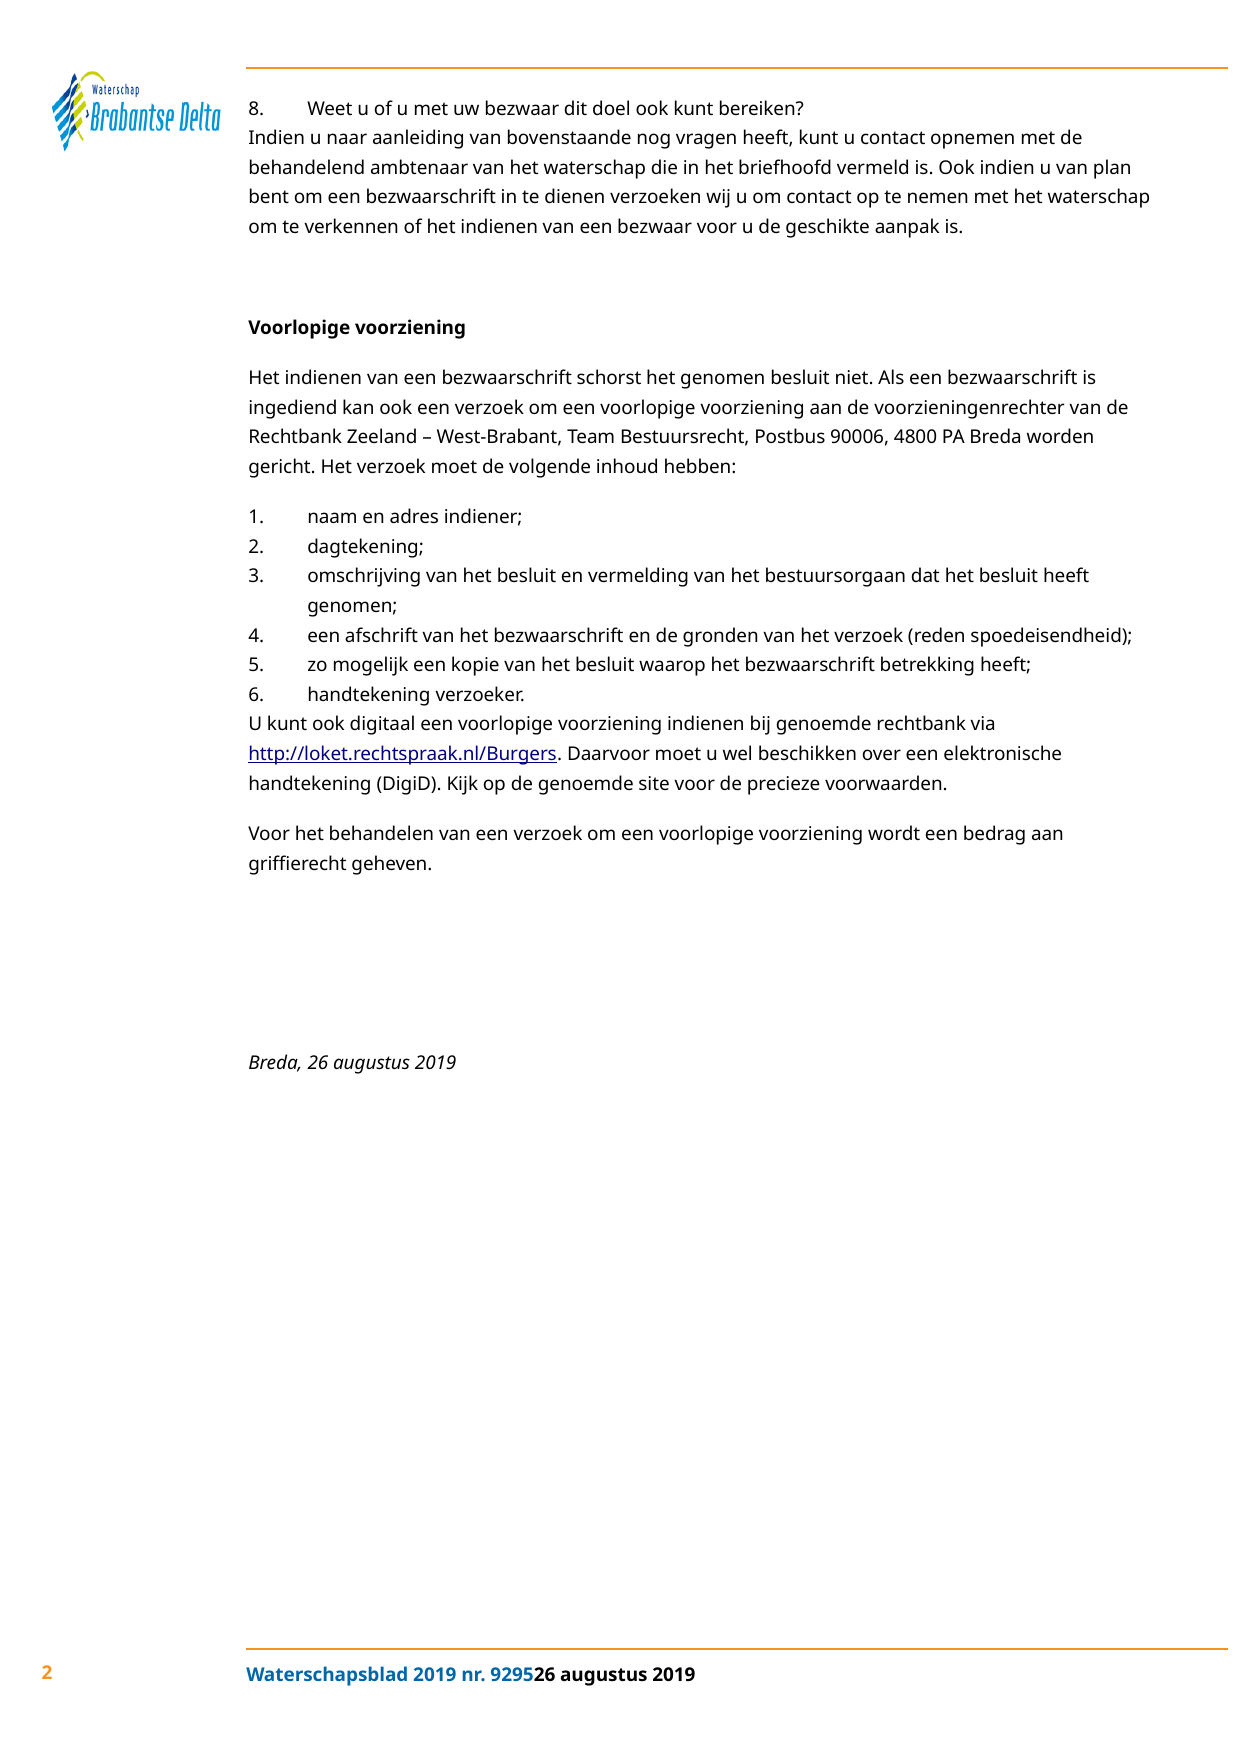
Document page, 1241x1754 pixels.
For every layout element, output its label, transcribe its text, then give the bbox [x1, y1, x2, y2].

text Het indienen van een bezwaarschrift schorst het genomen besluit niet. Als een bezwaarschrift is ingediend kan ook een verzoek om een voorlopige voorziening aan de voorzieningenrechter van de Rechtbank Zeeland – West-Brabant, Team Bestuursrecht, Postbus 90006, 4800 PA Breda worden gericht. Het verzoek moet de volgende inhoud hebben: [248, 364, 1152, 479]
list zo mogelijk een kopie van het besluit waarop het bezwaarschrift betrekking heeft; [248, 651, 1152, 677]
list omschrijving van het besluit en vermelding van het bestuursorgaan dat het besluit heeft genomen; [248, 563, 1152, 618]
list dagtekening; [248, 533, 1152, 559]
text Voorlopige voorziening [248, 314, 1152, 340]
list handtekening verzoeker. [248, 681, 1152, 707]
list een afschrift van het bezwaarschrift en de gronden van het verzoek (reden spoedeisendheid); [248, 622, 1152, 648]
text Indien u naar aanleiding van bovenstaande nog vragen heeft, kunt u contact opnemen met de behandelend ambtenaar van het waterschap die in het briefhoofd vermeld is. Ook indien u van plan bent om een bezwaarschrift in te dienen verzoeken wij u om contact op te nemen met het waterschap om te verkennen of het indienen van een bezwaar voor u de geschikte aanpak is. [248, 124, 1152, 239]
text U kunt ook digitaal een voorlopige voorziening indienen bij genoemde rechtbank via http://loket.rechtspraak.nl/Burgers. Daarvoor moet u wel beschikken over een elektronische handtekening (DigiD). Kijk op de genoemde site voor de precieze voorwaarden. [248, 711, 1152, 796]
list naam en adres indiener; [248, 503, 1152, 529]
text Voor het behandelen van een verzoek om een voorlopige voorziening wordt een bedrag aan griffierecht geheven. [248, 820, 1152, 876]
text Breda, 26 augustus 2019 [248, 1049, 1152, 1074]
picture [41, 47, 231, 172]
list Weet u of u met uw bezwaar dit doel ook kunt bereiken? [248, 95, 1152, 121]
